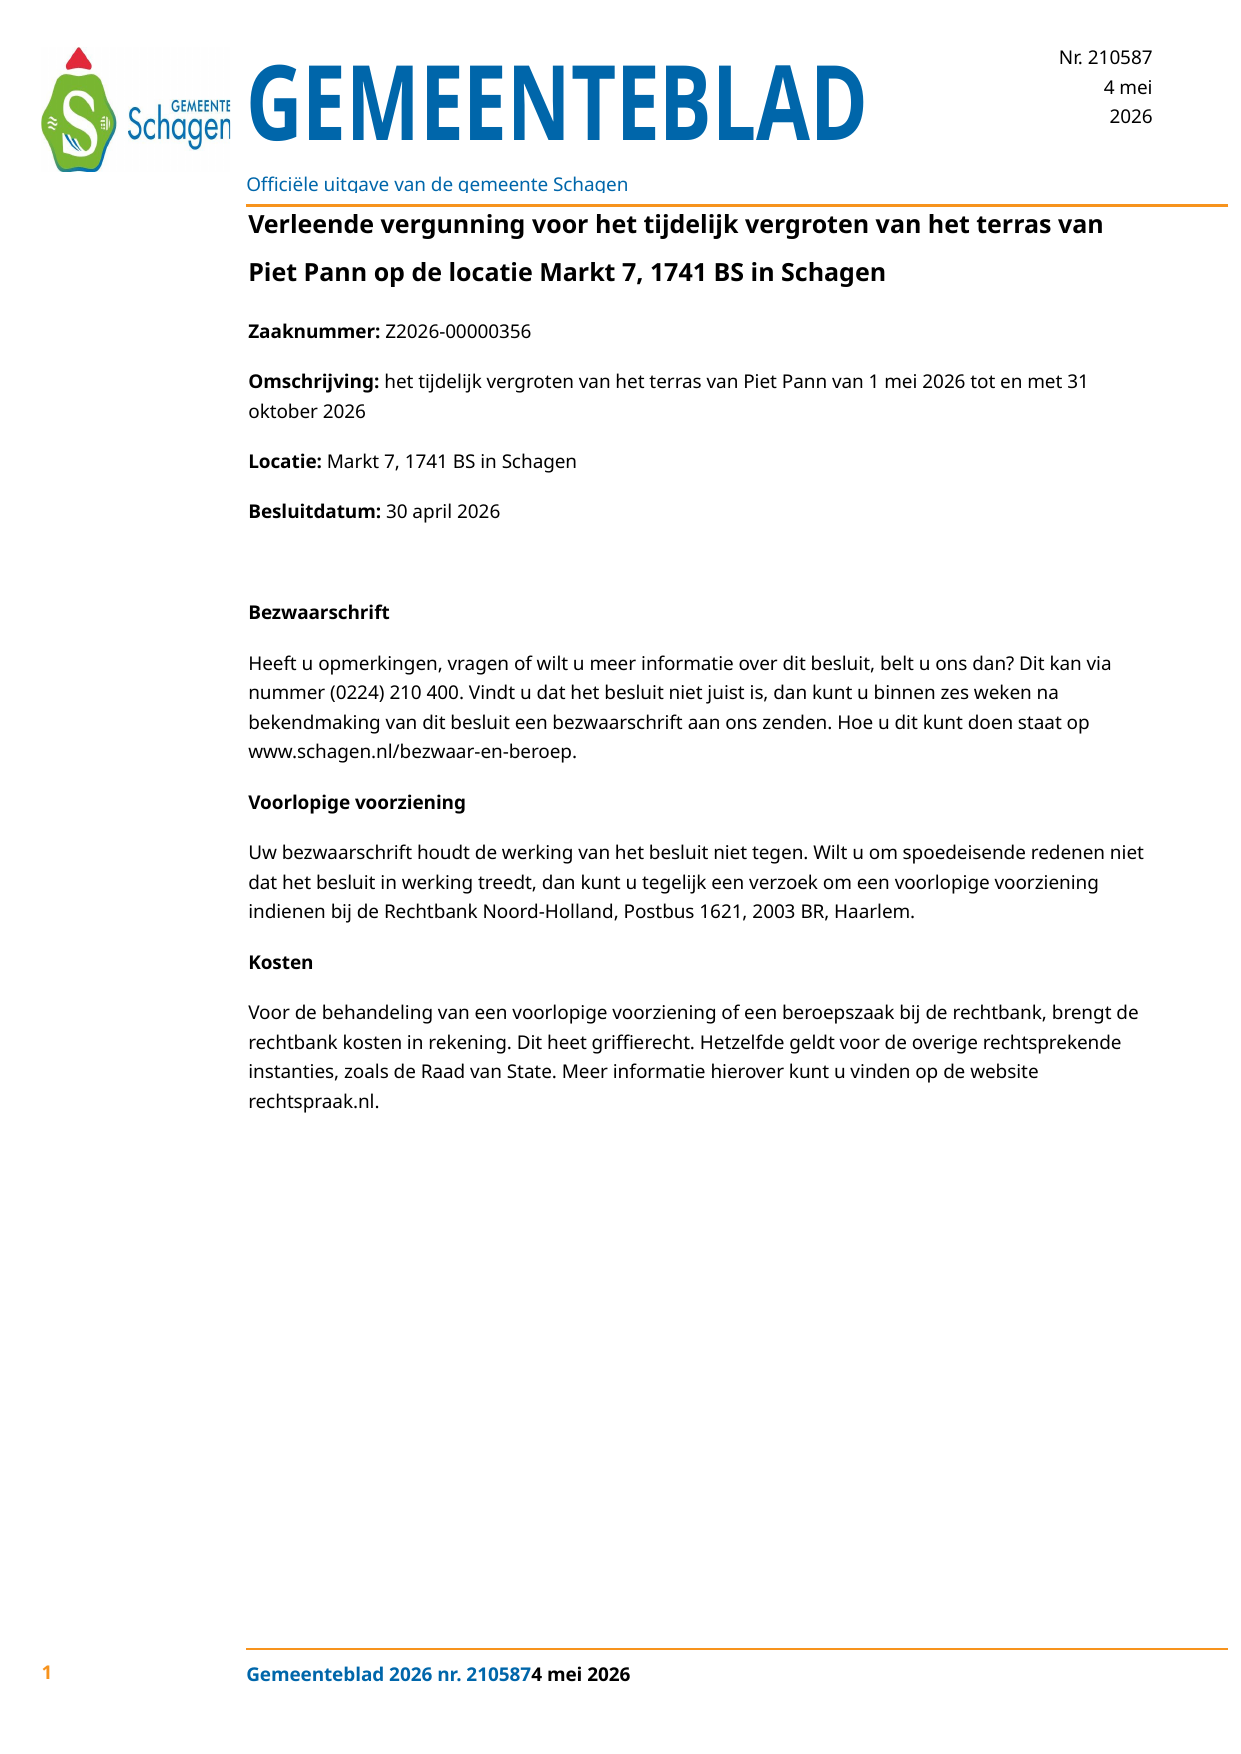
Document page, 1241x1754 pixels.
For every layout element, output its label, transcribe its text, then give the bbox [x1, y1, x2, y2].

text Verleende vergunning voor het tijdelijk vergroten van het terras van Piet Pann op de locatie Markt 7, 1741 BS in Schagen [248, 207, 1152, 288]
text Locatie: Markt 7, 1741 BS in Schagen [248, 448, 1152, 474]
picture [41, 47, 231, 172]
text Heeft u opmerkingen, vragen of wilt u meer informatie over dit besluit, belt u ons dan? Dit kan via nummer (0224) 210 400. Vindt u dat het besluit niet juist is, dan kunt u binnen zes weken na bekendmaking van dit besluit een bezwaarschrift aan ons zenden. Hoe u dit kunt doen staat op www.schagen.nl/bezwaar-en-beroep. [248, 650, 1152, 764]
text Bezwaarschrift [248, 599, 1152, 625]
text Zaaknummer: Z2026-00000356 [248, 318, 1152, 344]
text Omschrijving: het tijdelijk vergroten van het terras van Piet Pann van 1 mei 2026 tot en met 31 oktober 2026 [248, 368, 1152, 424]
text Voor de behandeling van een voorlopige voorziening of een beroepszaak bij de rechtbank, brengt de rechtbank kosten in rekening. Dit heet griffierecht. Hetzelfde geldt voor de overige rechtsprekende instanties, zoals de Raad van State. Meer informatie hierover kunt u vinden op de website rechtspraak.nl. [248, 999, 1152, 1114]
text Besluitdatum: 30 april 2026 [248, 499, 1152, 524]
text Uw bezwaarschrift houdt de werking van het besluit niet tegen. Wilt u om spoedeisende redenen niet dat het besluit in werking treedt, dan kunt u tegelijk een verzoek om een voorlopige voorziening indienen bij de Rechtbank Noord-Holland, Postbus 1621, 2003 BR, Haarlem. [248, 839, 1152, 924]
text Kosten [248, 949, 1152, 975]
text Voorlopige voorziening [248, 789, 1152, 815]
